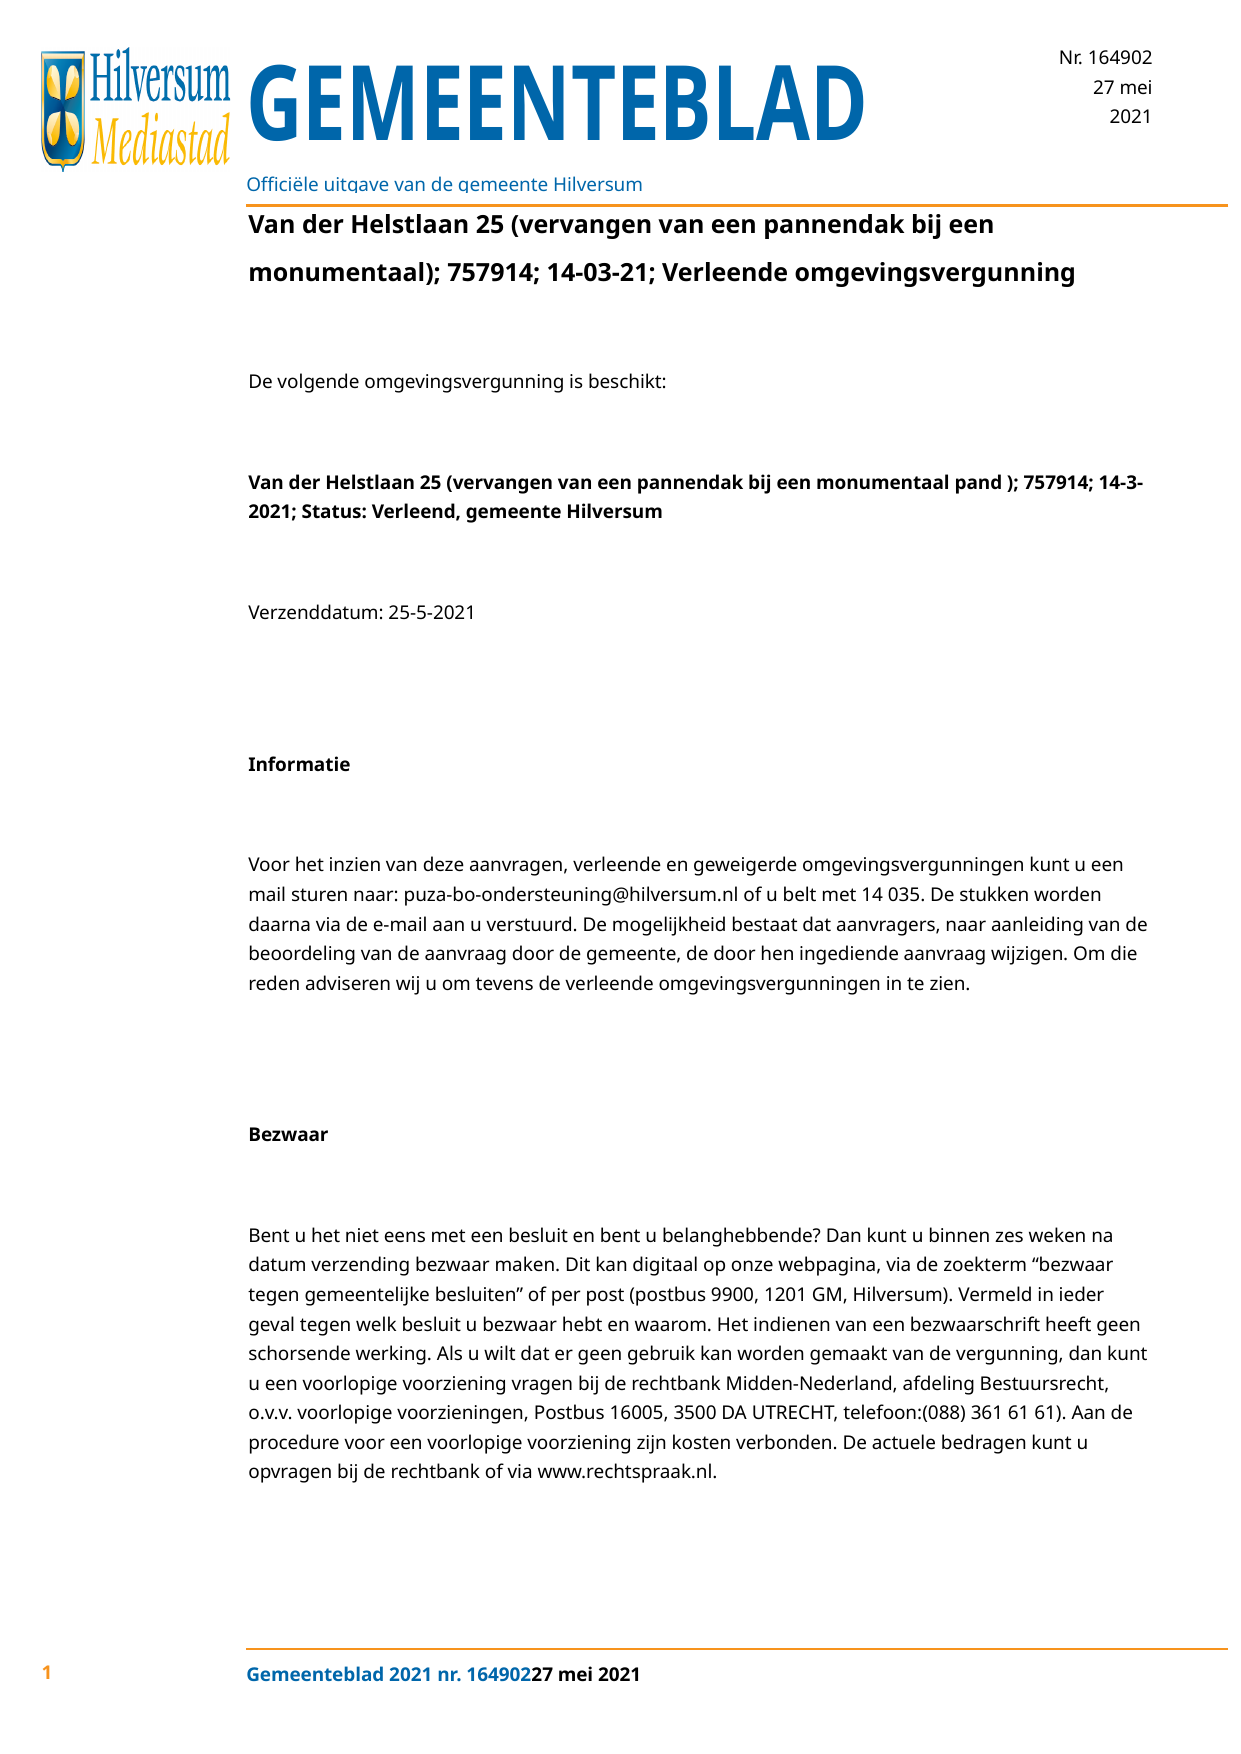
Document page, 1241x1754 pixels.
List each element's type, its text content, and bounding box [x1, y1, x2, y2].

text Van der Helstlaan 25 (vervangen van een pannendak bij een monumentaal pand ); 757914; 14-3-2021; Status: Verleend, gemeente Hilversum [248, 469, 1152, 524]
text Bezwaar [248, 1121, 1152, 1147]
text Informatie [248, 751, 1152, 777]
text Voor het inzien van deze aanvragen, verleende en geweigerde omgevingsvergunningen kunt u een mail sturen naar: puza-bo-ondersteuning@hilversum.nl of u belt met 14 035. De stukken worden daarna via de e-mail aan u verstuurd. De mogelijkheid bestaat dat aanvragers, naar aanleiding van de beoordeling van de aanvraag door de gemeente, de door hen ingediende aanvraag wijzigen. Om die reden adviseren wij u om tevens de verleende omgevingsvergunningen in te zien. [248, 852, 1152, 996]
picture [41, 47, 231, 172]
text Verzenddatum: 25-5-2021 [248, 599, 1152, 625]
text Bent u het niet eens met een besluit en bent u belanghebbende? Dan kunt u binnen zes weken na datum verzending bezwaar maken. Dit kan digitaal op onze webpagina, via de zoekterm “bezwaar tegen gemeentelijke besluiten” of per post (postbus 9900, 1201 GM, Hilversum). Vermeld in ieder geval tegen welk besluit u bezwaar hebt en waarom. Het indienen van een bezwaarschrift heeft geen schorsende werking. Als u wilt dat er geen gebruik kan worden gemaakt van de vergunning, dan kunt u een voorlopige voorziening vragen bij de rechtbank Midden-Nederland, afdeling Bestuursrecht, o.v.v. voorlopige voorzieningen, Postbus 16005, 3500 DA UTRECHT, telefoon:(088) 361 61 61). Aan de procedure voor een voorlopige voorziening zijn kosten verbonden. De actuele bedragen kunt u opvragen bij de rechtbank of via www.rechtspraak.nl. [248, 1222, 1152, 1484]
text Van der Helstlaan 25 (vervangen van een pannendak bij een monumentaal); 757914; 14-03-21; Verleende omgevingsvergunning [248, 207, 1152, 288]
text De volgende omgevingsvergunning is beschikt: [248, 368, 1152, 394]
